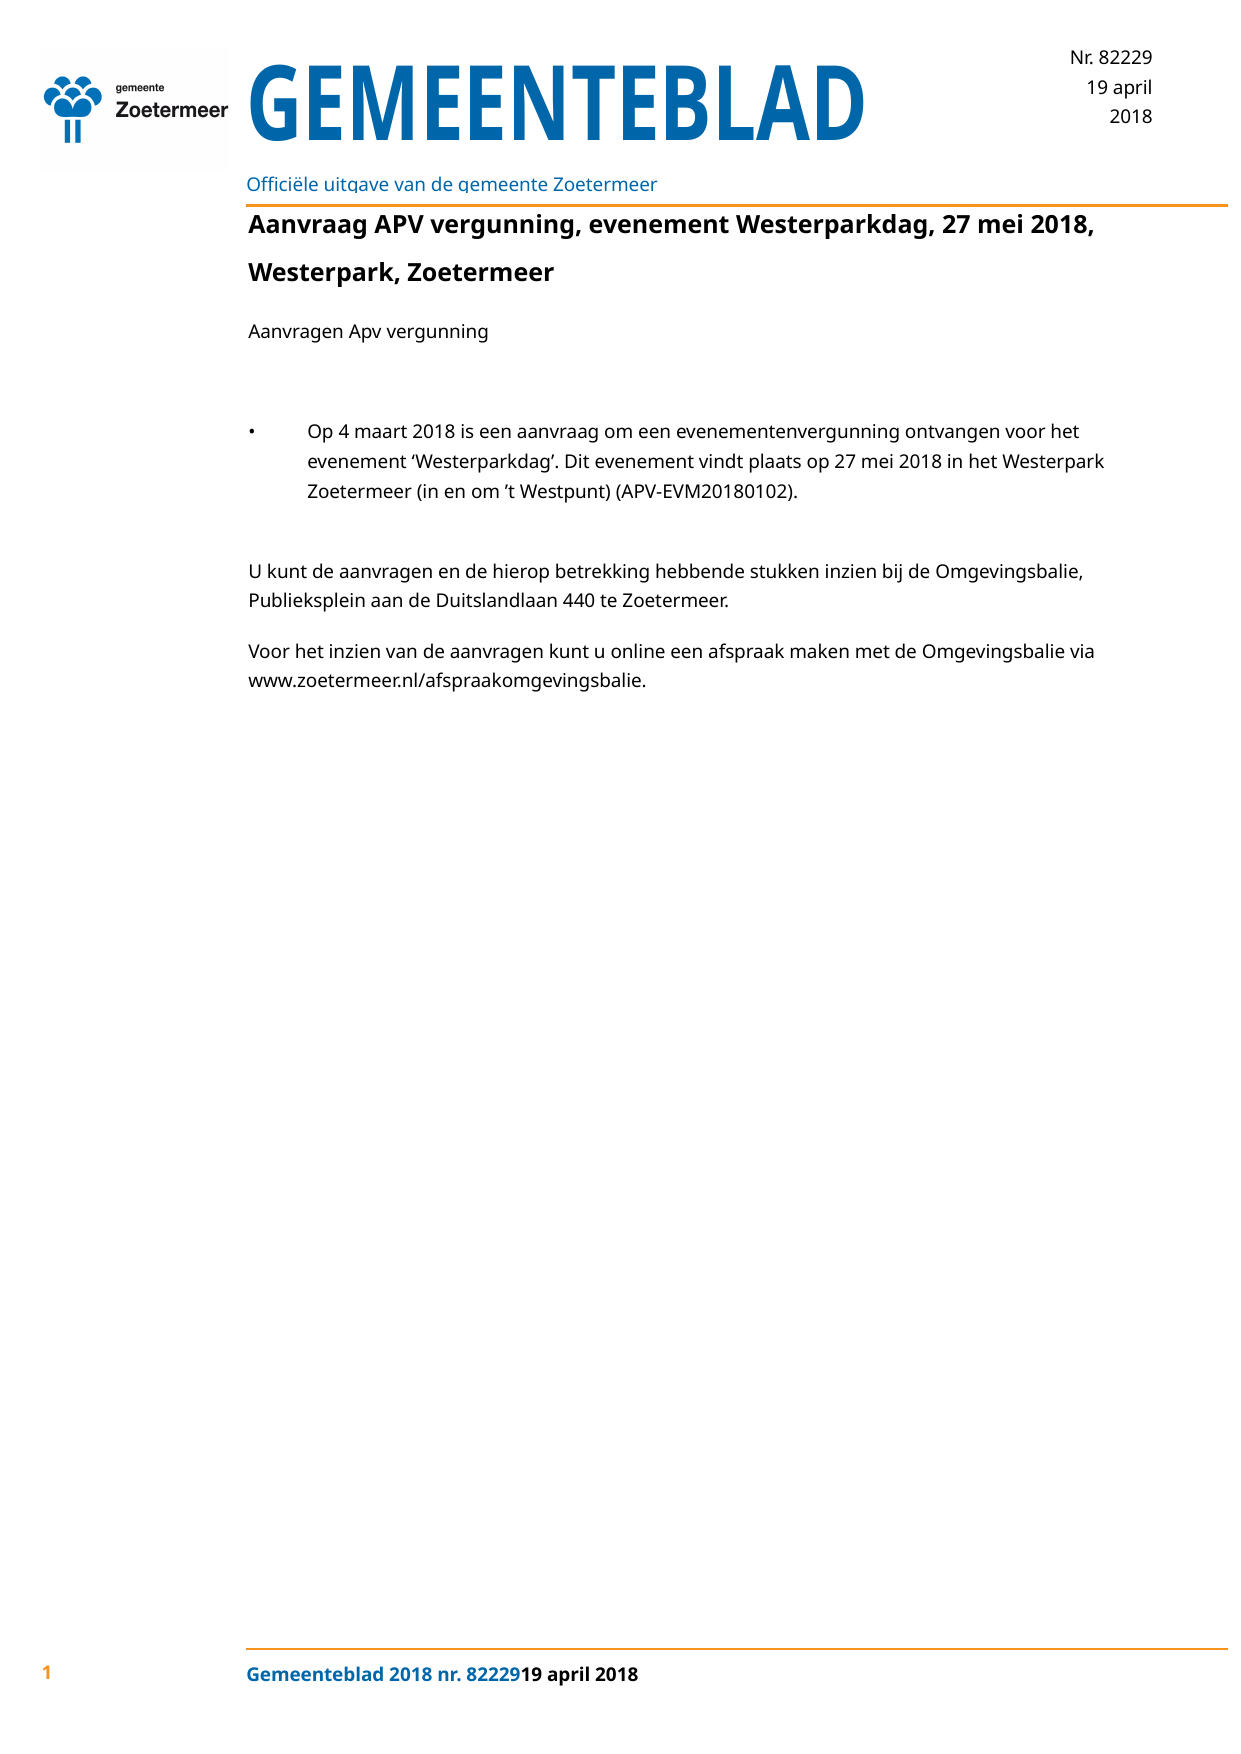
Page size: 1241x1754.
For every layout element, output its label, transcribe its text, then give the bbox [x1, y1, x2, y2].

picture [41, 47, 231, 172]
text Voor het inzien van de aanvragen kunt u online een afspraak maken met de Omgevingsbalie via www.zoetermeer.nl/afspraakomgevingsbalie. [248, 638, 1152, 693]
text Aanvragen Apv vergunning [248, 318, 1152, 344]
list Op 4 maart 2018 is een aanvraag om een evenementenvergunning ontvangen voor het evenement ‘Westerparkdag’. Dit evenement vindt plaats op 27 mei 2018 in het Westerpark Zoetermeer (in en om ’t Westpunt) (APV-EVM20180102). [248, 419, 1152, 504]
text Aanvraag APV vergunning, evenement Westerparkdag, 27 mei 2018, Westerpark, Zoetermeer [248, 207, 1152, 288]
text U kunt de aanvragen en de hierop betrekking hebbende stukken inzien bij de Omgevingsbalie, Publieksplein aan de Duitslandlaan 440 te Zoetermeer. [248, 558, 1152, 613]
